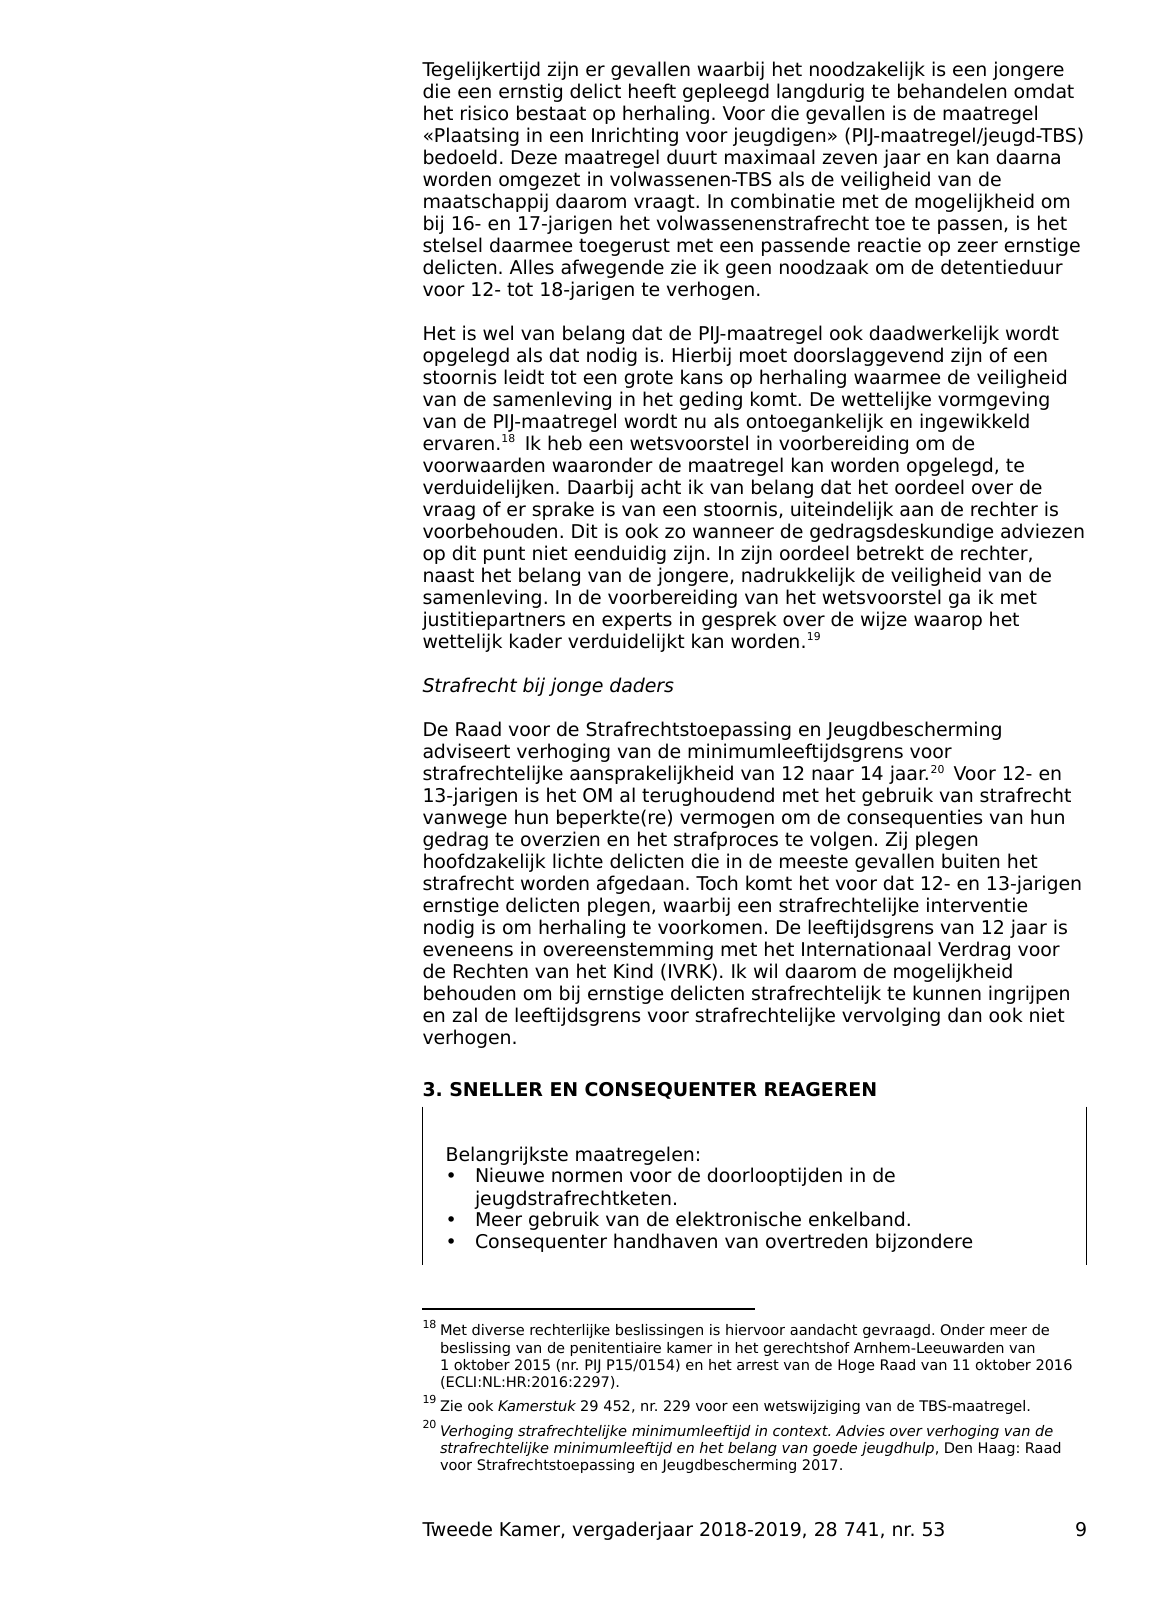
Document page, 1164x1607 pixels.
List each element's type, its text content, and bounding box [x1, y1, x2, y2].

text De Raad voor de Strafrechtstoepassing en Jeugdbescherming adviseert verhoging van de minimumleeftijdsgrens voor strafrechtelijke aansprakelijkheid van 12 naar 14 jaar. Voor 12- en 13-jarigen is het OM al terughoudend met het gebruik van strafrecht vanwege hun beperkte(re) vermogen om de consequenties van hun gedrag te overzien en het strafproces te volgen. Zij plegen hoofdzakelijk lichte delicten die in de meeste gevallen buiten het strafrecht worden afgedaan. Toch komt het voor dat 12- en 13-jarigen ernstige delicten plegen, waarbij een strafrechtelijke interventie nodig is om herhaling te voorkomen. De leeftijdsgrens van 12 jaar is eveneens in overeenstemming met het Internationaal Verdrag voor de Rechten van het Kind (IVRK). Ik wil daarom de mogelijkheid behouden om bij ernstige delicten strafrechtelijk te kunnen ingrijpen en zal de leeftijdsgrens voor strafrechtelijke vervolging dan ook niet verhogen. [422, 719, 1087, 1049]
table_header Belangrijkste maatregelen: • Nieuwe normen voor de doorlooptijden in de jeugdstrafrechtketen. • Meer gebruik van de elektronische enkelband. • Consequenter handhaven van overtreden bijzondere [423, 1107, 1086, 1265]
text Zie ook Kamerstuk 29 452, nr. 229 voor een wetswijziging van de TBS-maatregel. [422, 1393, 1087, 1416]
text Het is wel van belang dat de PIJ-maatregel ook daadwerkelijk wordt opgelegd als dat nodig is. Hierbij moet doorslaggevend zijn of een stoornis leidt tot een grote kans op herhaling waarmee de veiligheid van de samenleving in het geding komt. De wettelijke vormgeving van de PIJ-maatregel wordt nu als ontoegankelijk en ingewikkeld ervaren. Ik heb een wetsvoorstel in voorbereiding om de voorwaarden waaronder de maatregel kan worden opgelegd, te verduidelijken. Daarbij acht ik van belang dat het oordeel over de vraag of er sprake is van een stoornis, uiteindelijk aan de rechter is voorbehouden. Dit is ook zo wanneer de gedragsdeskundige adviezen op dit punt niet eenduidig zijn. In zijn oordeel betrekt de rechter, naast het belang van de jongere, nadrukkelijk de veiligheid van de samenleving. In de voorbereiding van het wetsvoorstel ga ik met justitiepartners en experts in gesprek over de wijze waarop het wettelijk kader verduidelijkt kan worden. [422, 323, 1087, 653]
text Met diverse rechterlijke beslissingen is hiervoor aandacht gevraagd. Onder meer de beslissing van de penitentiaire kamer in het gerechtshof Arnhem-Leeuwarden van 1 oktober 2015 (nr. PIJ P15/0154) en het arrest van de Hoge Raad van 11 oktober 2016 (ECLI:NL:HR:2016:2297). [422, 1318, 1087, 1391]
text Tegelijkertijd zijn er gevallen waarbij het noodzakelijk is een jongere die een ernstig delict heeft gepleegd langdurig te behandelen omdat het risico bestaat op herhaling. Voor die gevallen is de maatregel «Plaatsing in een Inrichting voor jeugdigen» (PIJ-maatregel/jeugd-TBS) bedoeld. Deze maatregel duurt maximaal zeven jaar en kan daarna worden omgezet in volwassenen-TBS als de veiligheid van de maatschappij daarom vraagt. In combinatie met de mogelijkheid om bij 16- en 17-jarigen het volwassenenstrafrecht toe te passen, is het stelsel daarmee toegerust met een passende reactie op zeer ernstige delicten. Alles afwegende zie ik geen noodzaak om de detentieduur voor 12- tot 18-jarigen te verhogen. [422, 59, 1087, 301]
text Verhoging strafrechtelijke minimumleeftijd in context. Advies over verhoging van de strafrechtelijke minimumleeftijd en het belang van goede jeugdhulp, Den Haag: Raad voor Strafrechtstoepassing en Jeugdbescherming 2017. [422, 1418, 1087, 1474]
subtitle Strafrecht bij jonge daders [422, 675, 1087, 697]
subtitle 3. SNELLER EN CONSEQUENTER REAGEREN [422, 1079, 1087, 1101]
